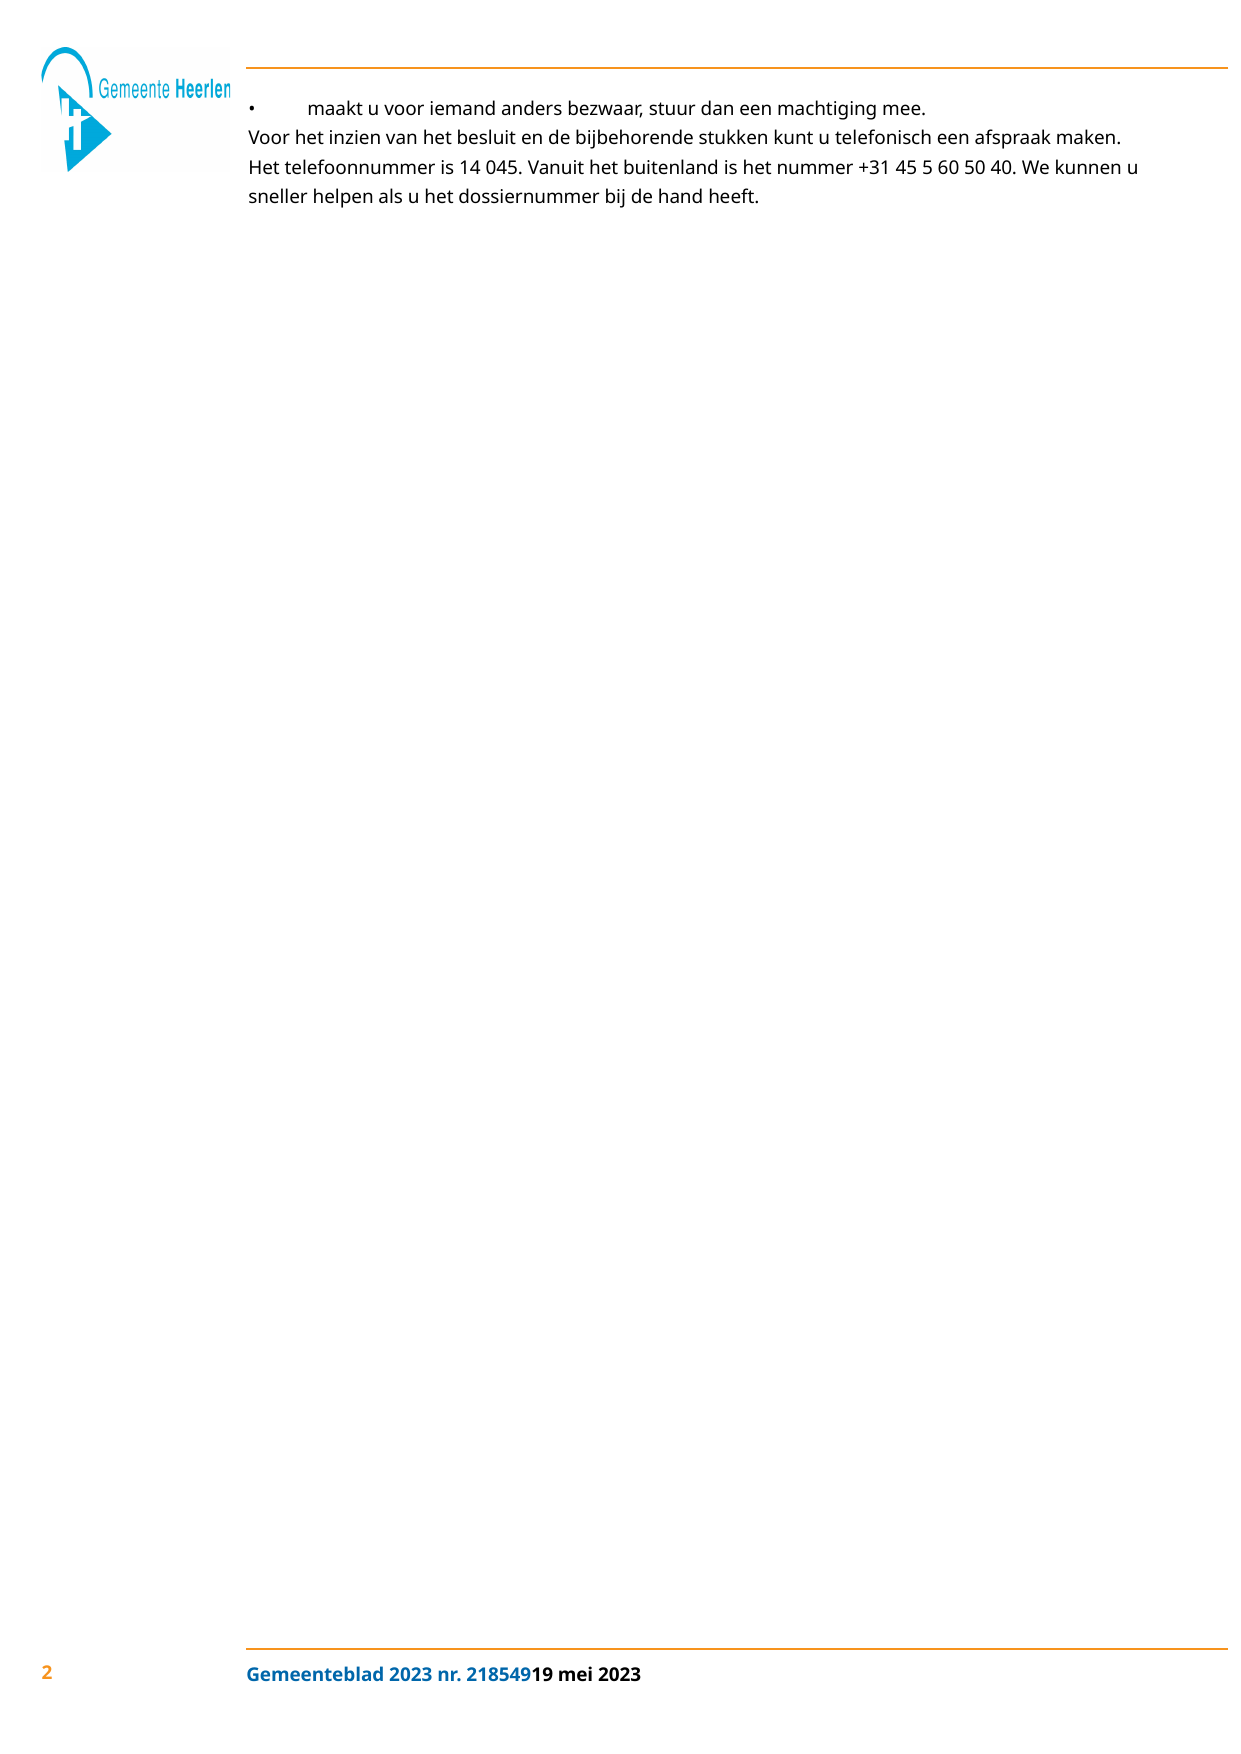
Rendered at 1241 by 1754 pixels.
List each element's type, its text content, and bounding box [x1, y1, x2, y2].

list maakt u voor iemand anders bezwaar, stuur dan een machtiging mee. [248, 95, 1152, 121]
text Voor het inzien van het besluit en de bijbehorende stukken kunt u telefonisch een afspraak maken. Het telefoonnummer is 14 045. Vanuit het buitenland is het nummer +31 45 5 60 50 40. We kunnen u sneller helpen als u het dossiernummer bij de hand heeft. [248, 124, 1152, 209]
picture [41, 47, 59, 70]
picture [41, 47, 231, 172]
